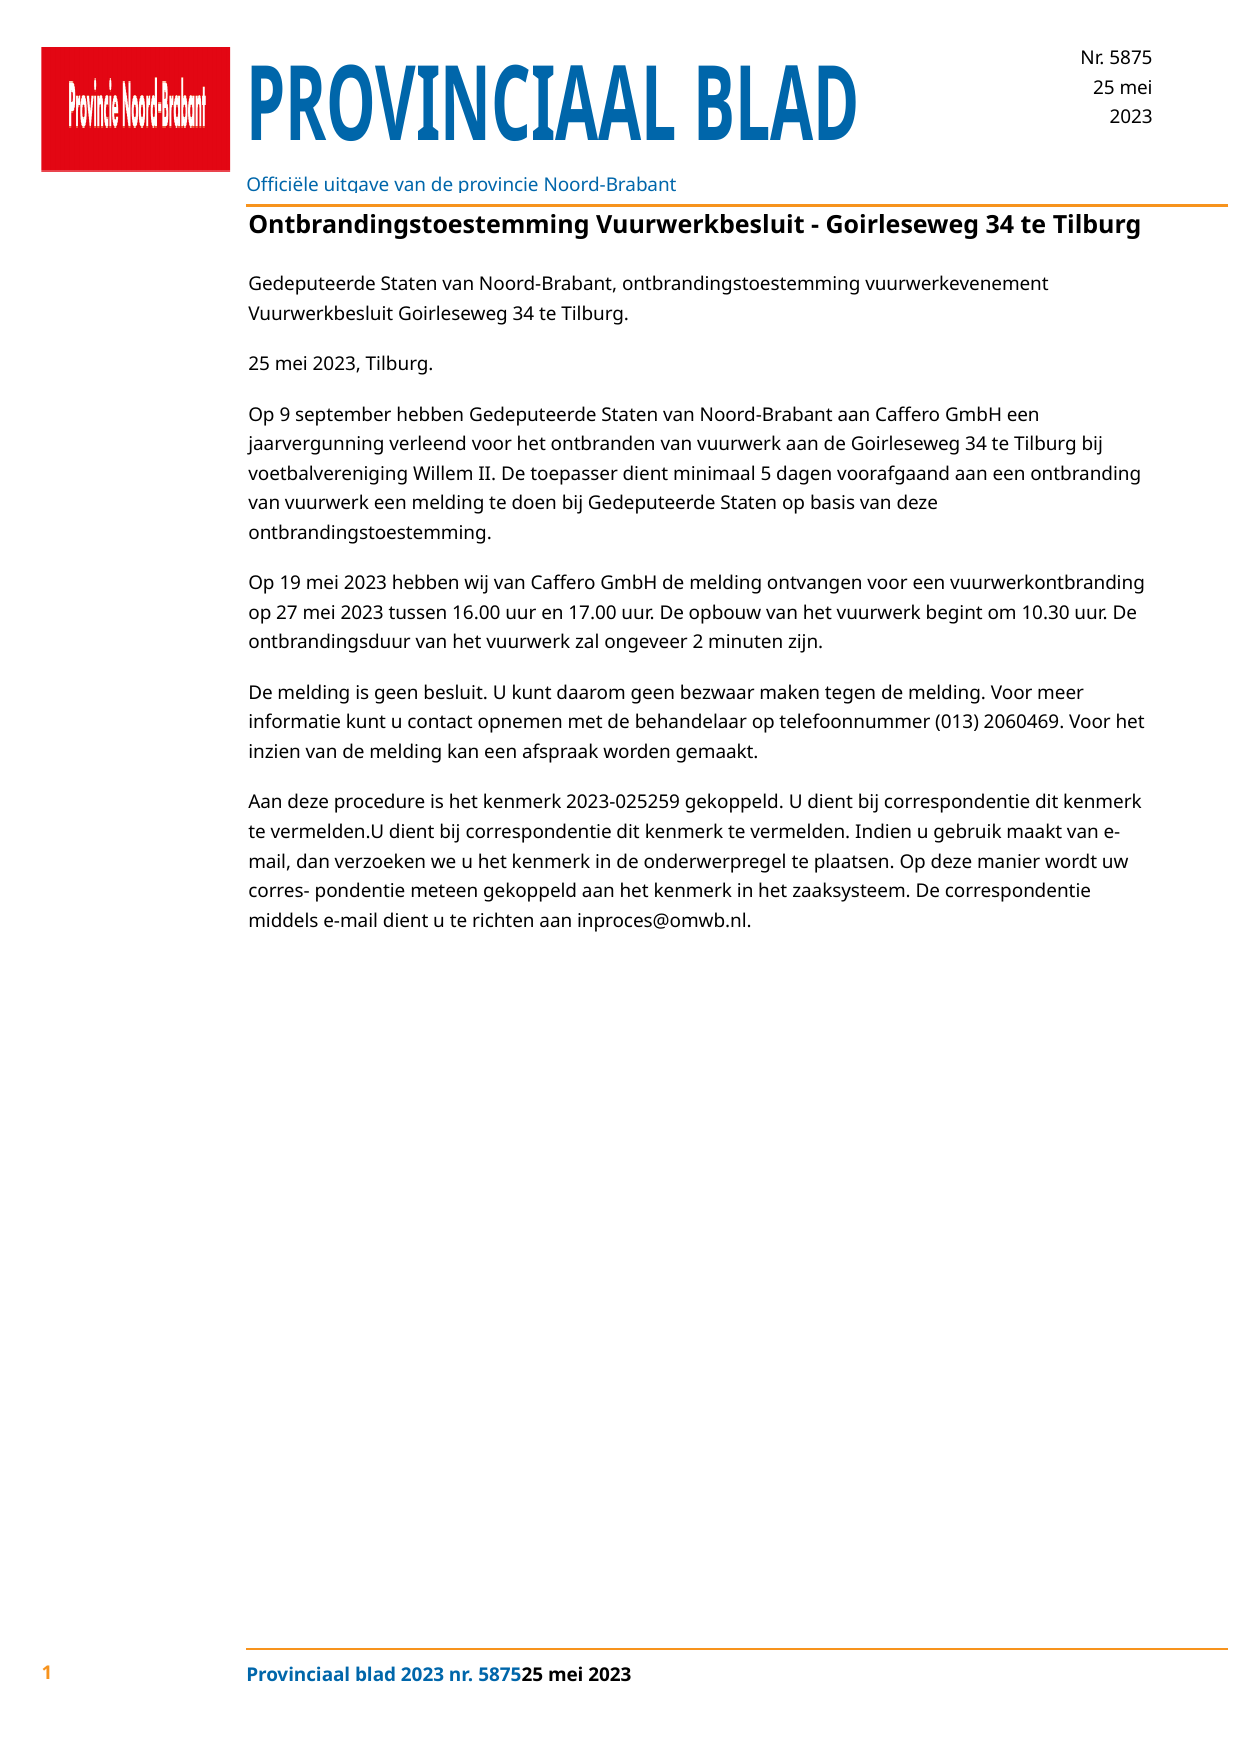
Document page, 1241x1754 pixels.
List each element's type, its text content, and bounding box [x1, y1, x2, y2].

text Op 19 mei 2023 hebben wij van Caffero GmbH de melding ontvangen voor een vuurwerkontbranding op 27 mei 2023 tussen 16.00 uur en 17.00 uur. De opbouw van het vuurwerk begint om 10.30 uur. De ontbrandingsduur van het vuurwerk zal ongeveer 2 minuten zijn. [248, 569, 1152, 654]
text De melding is geen besluit. U kunt daarom geen bezwaar maken tegen de melding. Voor meer informatie kunt u contact opnemen met de behandelaar op telefoonnummer (013) 2060469. Voor het inzien van de melding kan een afspraak worden gemaakt. [248, 679, 1152, 764]
text Op 9 september hebben Gedeputeerde Staten van Noord-Brabant aan Caffero GmbH een jaarvergunning verleend voor het ontbranden van vuurwerk aan de Goirleseweg 34 te Tilburg bij voetbalvereniging Willem II. De toepasser dient minimaal 5 dagen voorafgaand aan een ontbranding van vuurwerk een melding te doen bij Gedeputeerde Staten op basis van deze ontbrandingstoestemming. [248, 401, 1152, 545]
text 25 mei 2023, Tilburg. [248, 350, 1152, 376]
text Aan deze procedure is het kenmerk 2023-025259 gekoppeld. U dient bij correspondentie dit kenmerk te vermelden.U dient bij correspondentie dit kenmerk te vermelden. Indien u gebruik maakt van e-mail, dan verzoeken we u het kenmerk in de onderwerpregel te plaatsen. Op deze manier wordt uw corres- pondentie meteen gekoppeld aan het kenmerk in het zaaksysteem. De correspondentie middels e-mail dient u te richten aan inproces@omwb.nl. [248, 789, 1152, 933]
text Ontbrandingstoestemming Vuurwerkbesluit - Goirleseweg 34 te Tilburg [248, 207, 1152, 241]
text Gedeputeerde Staten van Noord-Brabant, ontbrandingstoestemming vuurwerkevenement Vuurwerkbesluit Goirleseweg 34 te Tilburg. [248, 270, 1152, 326]
picture [41, 47, 231, 172]
